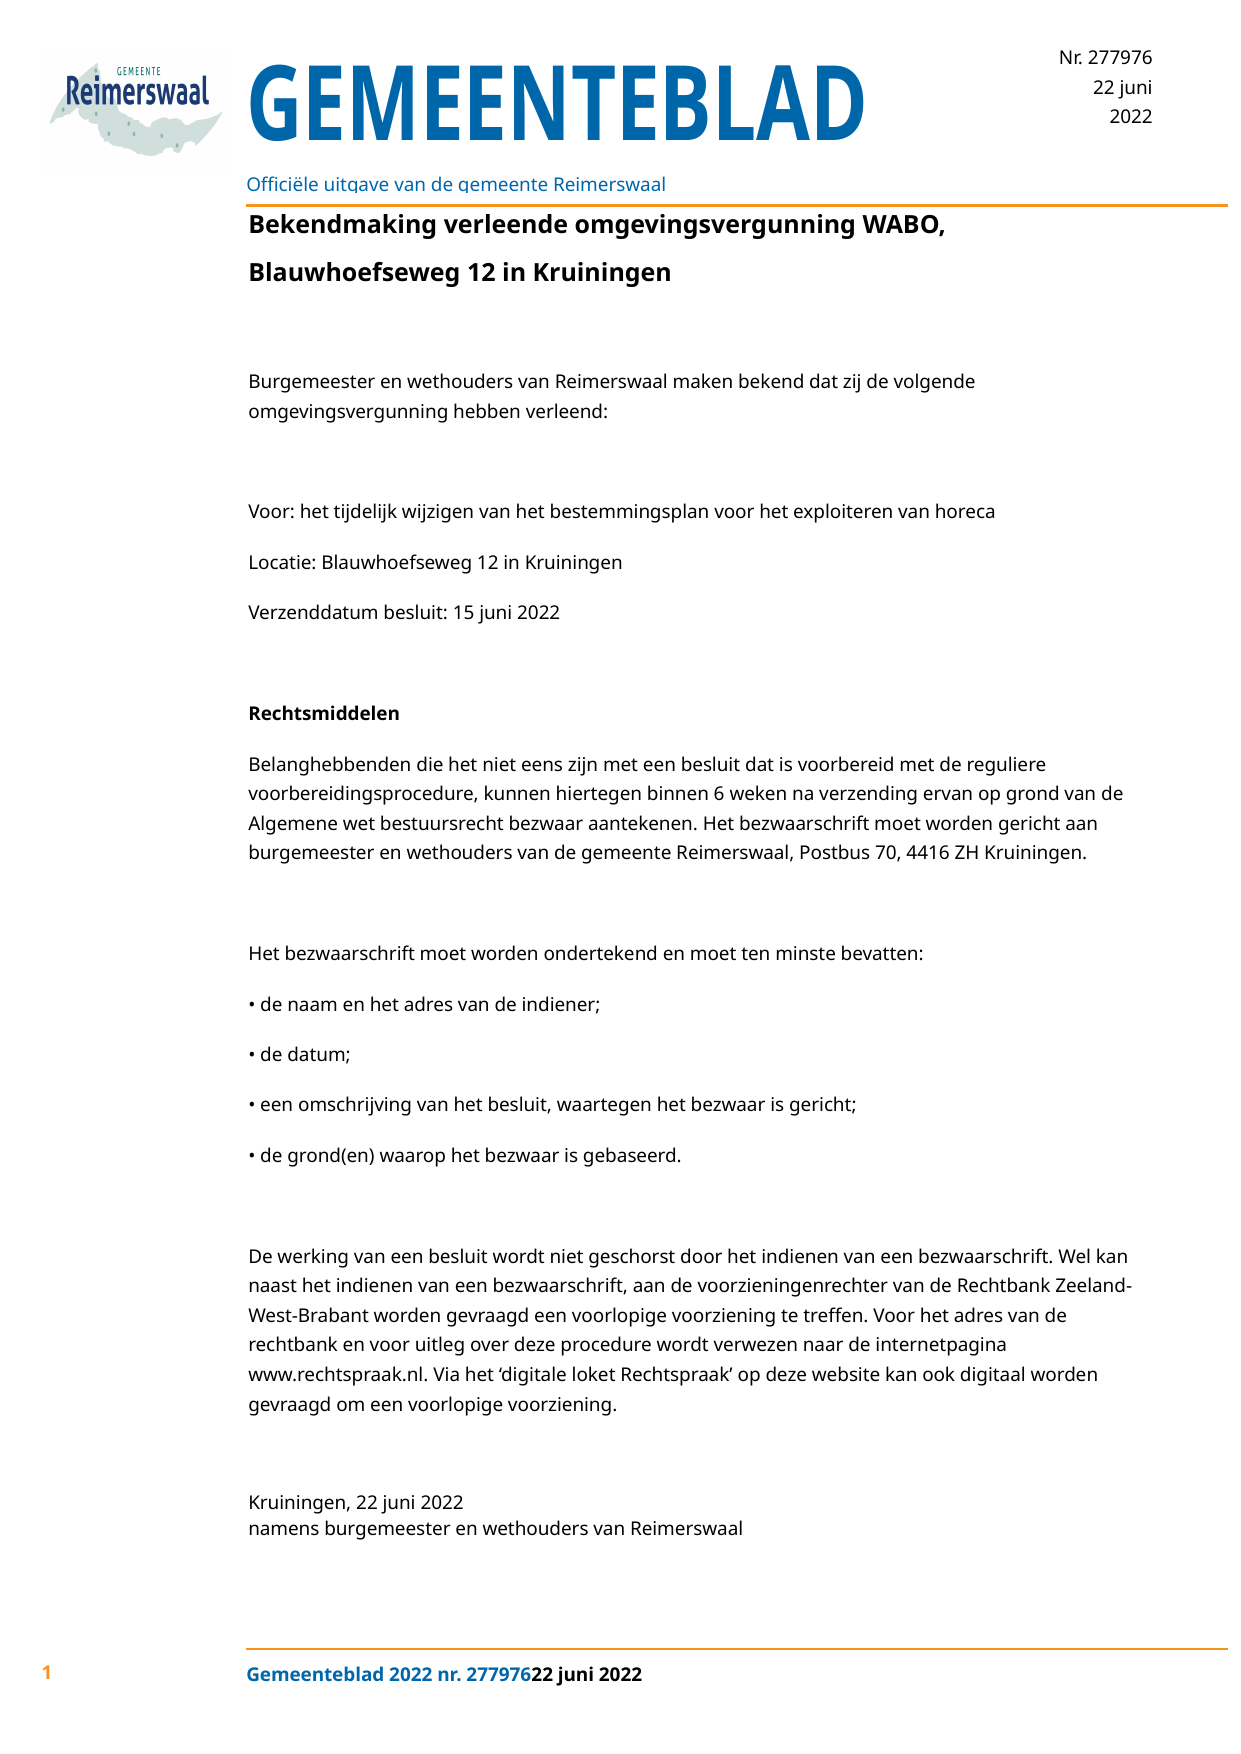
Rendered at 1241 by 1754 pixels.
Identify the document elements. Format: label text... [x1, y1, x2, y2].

picture [41, 47, 231, 172]
text Verzenddatum besluit: 15 juni 2022 [248, 599, 1152, 625]
text Het bezwaarschrift moet worden ondertekend en moet ten minste bevatten: [248, 940, 1152, 966]
text • de naam en het adres van de indiener; [248, 991, 1152, 1017]
text namens burgemeester en wethouders van Reimerswaal [248, 1515, 1152, 1541]
text Belanghebbenden die het niet eens zijn met een besluit dat is voorbereid met de reguliere voorbereidingsprocedure, kunnen hiertegen binnen 6 weken na verzending ervan op grond van de Algemene wet bestuursrecht bezwaar aantekenen. Het bezwaarschrift moet worden gericht aan burgemeester en wethouders van de gemeente Reimerswaal, Postbus 70, 4416 ZH Kruiningen. [248, 751, 1152, 865]
text • een omschrijving van het besluit, waartegen het bezwaar is gericht; [248, 1092, 1152, 1117]
text Kruiningen, 22 juni 2022 [248, 1489, 1152, 1515]
text Burgemeester en wethouders van Reimerswaal maken bekend dat zij de volgende omgevingsvergunning hebben verleend: [248, 368, 1152, 424]
text Voor: het tijdelijk wijzigen van het bestemmingsplan voor het exploiteren van horeca [248, 499, 1152, 524]
text Bekendmaking verleende omgevingsvergunning WABO, Blauwhoefseweg 12 in Kruiningen [248, 207, 1152, 288]
text Locatie: Blauwhoefseweg 12 in Kruiningen [248, 549, 1152, 575]
text • de grond(en) waarop het bezwaar is gebaseerd. [248, 1142, 1152, 1168]
text • de datum; [248, 1041, 1152, 1067]
text De werking van een besluit wordt niet geschorst door het indienen van een bezwaarschrift. Wel kan naast het indienen van een bezwaarschrift, aan de voorzieningenrechter van de Rechtbank Zeeland-West-Brabant worden gevraagd een voorlopige voorziening te treffen. Voor het adres van de rechtbank en voor uitleg over deze procedure wordt verwezen naar de internetpagina www.rechtspraak.nl. Via het ‘digitale loket Rechtspraak’ op deze website kan ook digitaal worden gevraagd om een voorlopige voorziening. [248, 1243, 1152, 1417]
text Rechtsmiddelen [248, 700, 1152, 726]
